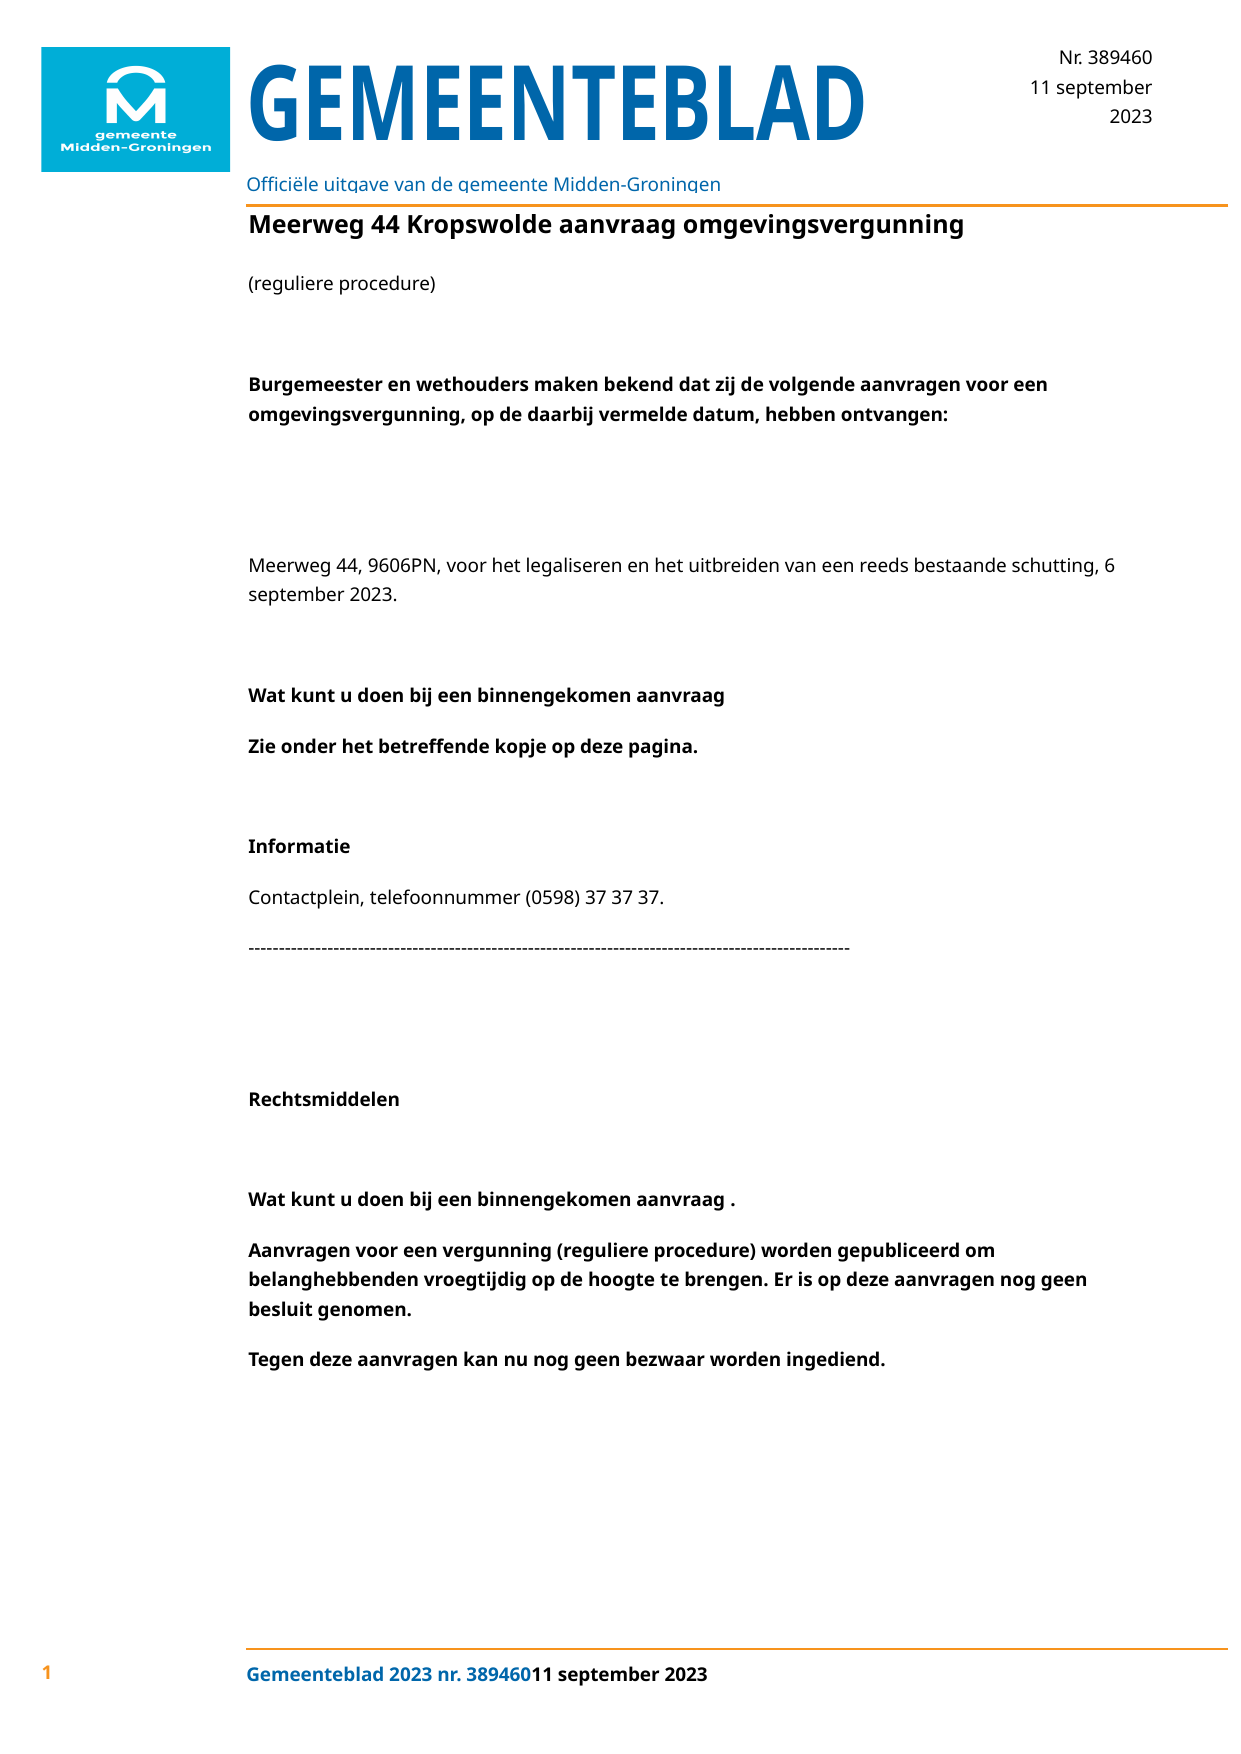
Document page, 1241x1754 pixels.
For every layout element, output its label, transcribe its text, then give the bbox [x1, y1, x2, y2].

text Wat kunt u doen bij een binnengekomen aanvraag . [248, 1187, 1152, 1212]
text Aanvragen voor een vergunning (reguliere procedure) worden gepubliceerd om belanghebbenden vroegtijdig op de hoogte te brengen. Er is op deze aanvragen nog geen besluit genomen. [248, 1237, 1152, 1322]
picture [107, 89, 165, 122]
text Burgemeester en wethouders maken bekend dat zij de volgende aanvragen voor een omgevingsvergunning, op de daarbij vermelde datum, hebben ontvangen: [248, 371, 1152, 426]
text Wat kunt u doen bij een binnengekomen aanvraag [248, 682, 1152, 708]
text Tegen deze aanvragen kan nu nog geen bezwaar worden ingediend. [248, 1347, 1152, 1372]
text Rechtsmiddelen [248, 1086, 1152, 1111]
text (reguliere procedure) [248, 270, 1152, 296]
picture [184, 146, 190, 153]
picture [108, 66, 164, 82]
text --------------------------------------------------------------------------------------------------- [248, 934, 1152, 960]
text Zie onder het betreffende kopje op deze pagina. [248, 733, 1152, 758]
text Informatie [248, 834, 1152, 859]
text Meerweg 44, 9606PN, voor het legaliseren en het uitbreiden van een reeds bestaande schutting, 6 september 2023. [248, 552, 1152, 607]
text Meerweg 44 Kropswolde aanvraag omgevingsvergunning [248, 207, 1152, 241]
text Contactplein, telefoonnummer (0598) 37 37 37. [248, 884, 1152, 910]
